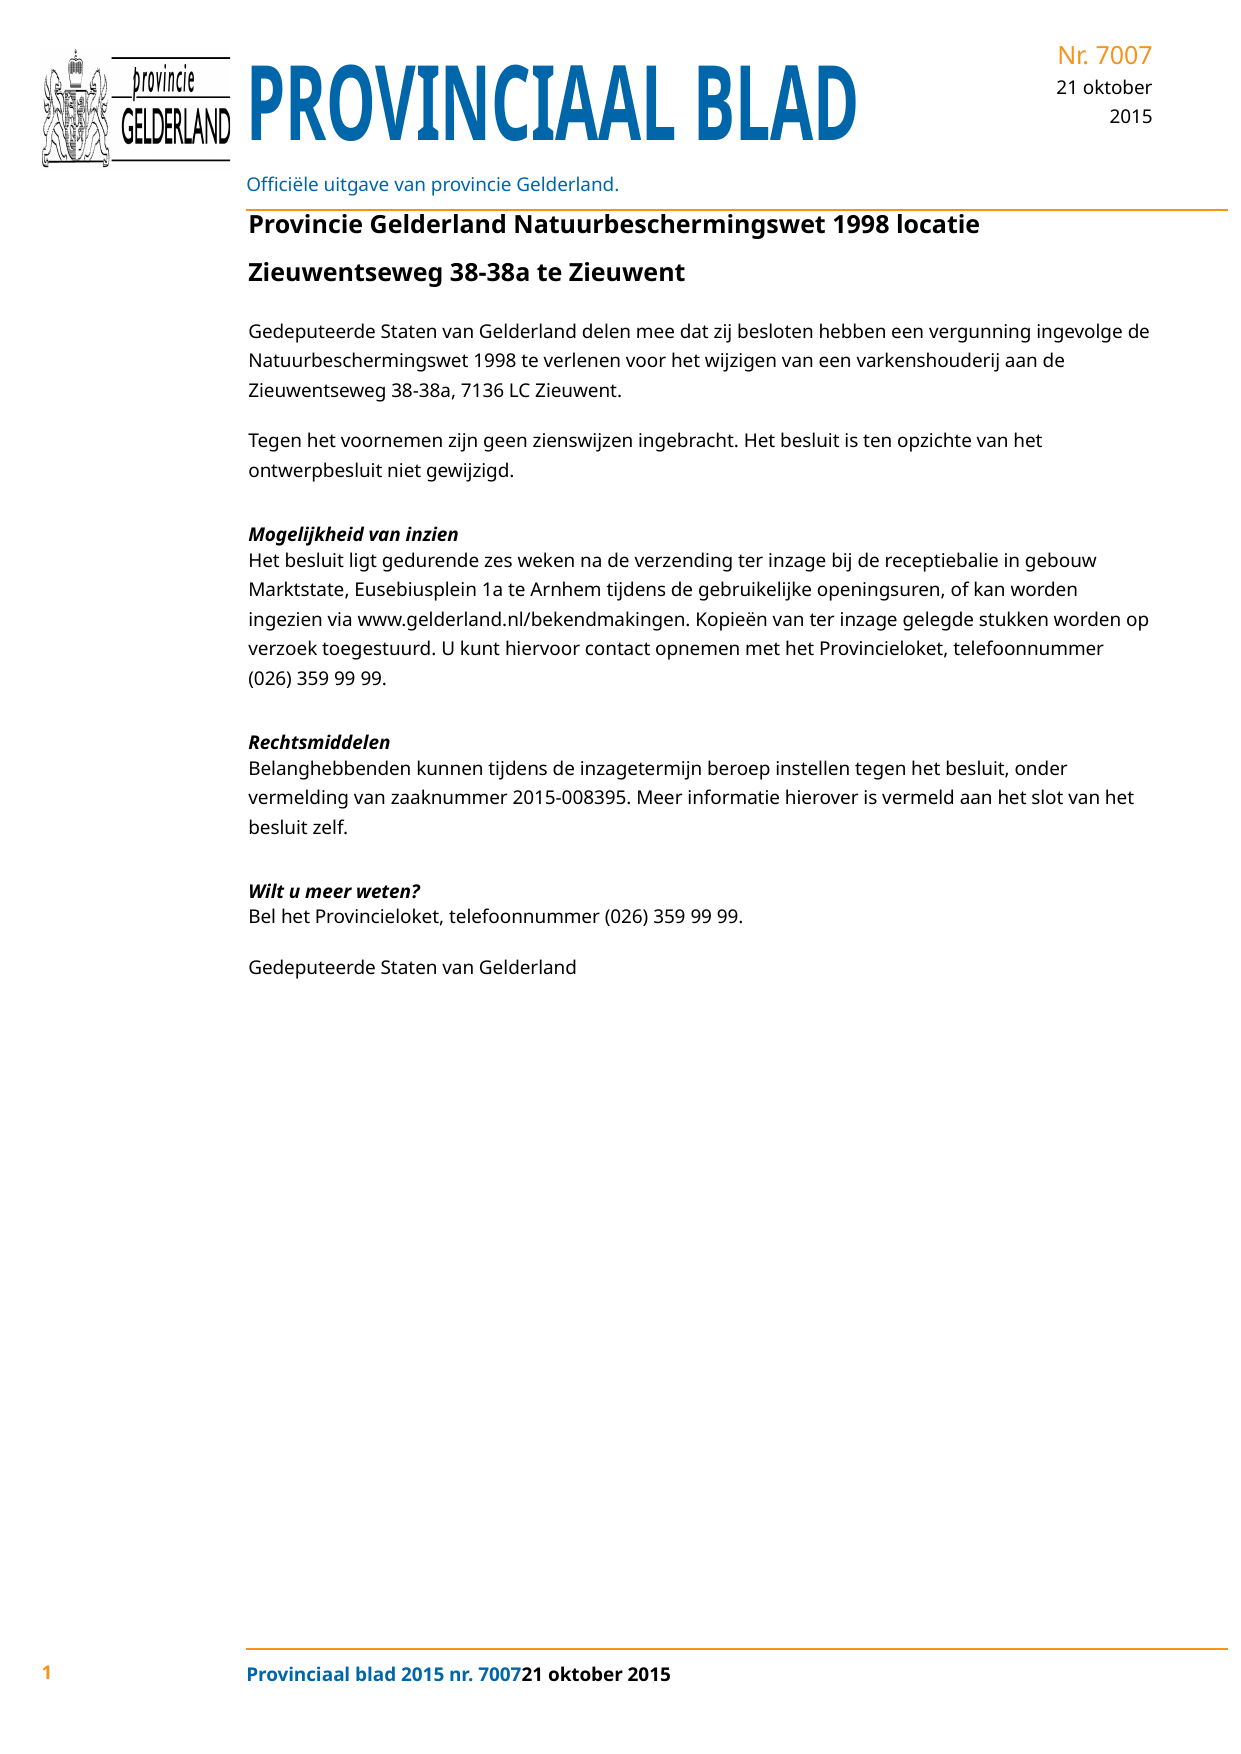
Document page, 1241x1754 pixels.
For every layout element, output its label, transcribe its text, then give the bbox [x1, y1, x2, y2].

text Wilt u meer weten? [248, 878, 1152, 904]
text Mogelijkheid van inzien [248, 521, 1152, 547]
text Provincie Gelderland Natuurbeschermingswet 1998 locatie Zieuwentseweg 38-38a te Zieuwent [248, 211, 1152, 288]
text Tegen het voornemen zijn geen zienswijzen ingebracht. Het besluit is ten opzichte van het ontwerpbesluit niet gewijzigd. [248, 427, 1152, 483]
text Gedeputeerde Staten van Gelderland [248, 954, 1152, 980]
text Rechtsmiddelen [248, 729, 1152, 755]
text Bel het Provincieloket, telefoonnummer (026) 359 99 99. [248, 904, 1152, 929]
picture [41, 47, 231, 172]
text Het besluit ligt gedurende zes weken na de verzending ter inzage bij de receptiebalie in gebouw Marktstate, Eusebiusplein 1a te Arnhem tijdens de gebruikelijke openingsuren, of kan worden ingezien via www.gelderland.nl/bekendmakingen. Kopieën van ter inzage gelegde stukken worden op verzoek toegestuurd. U kunt hiervoor contact opnemen met het Provincieloket, telefoonnummer (026) 359 99 99. [248, 547, 1152, 691]
text Belanghebbenden kunnen tijdens de inzagetermijn beroep instellen tegen het besluit, onder vermelding van zaaknummer 2015-008395. Meer informatie hierover is vermeld aan het slot van het besluit zelf. [248, 755, 1152, 840]
text Gedeputeerde Staten van Gelderland delen mee dat zij besloten hebben een vergunning ingevolge de Natuurbeschermingswet 1998 te verlenen voor het wijzigen van een varkenshouderij aan de Zieuwentseweg 38-38a, 7136 LC Zieuwent. [248, 318, 1152, 403]
